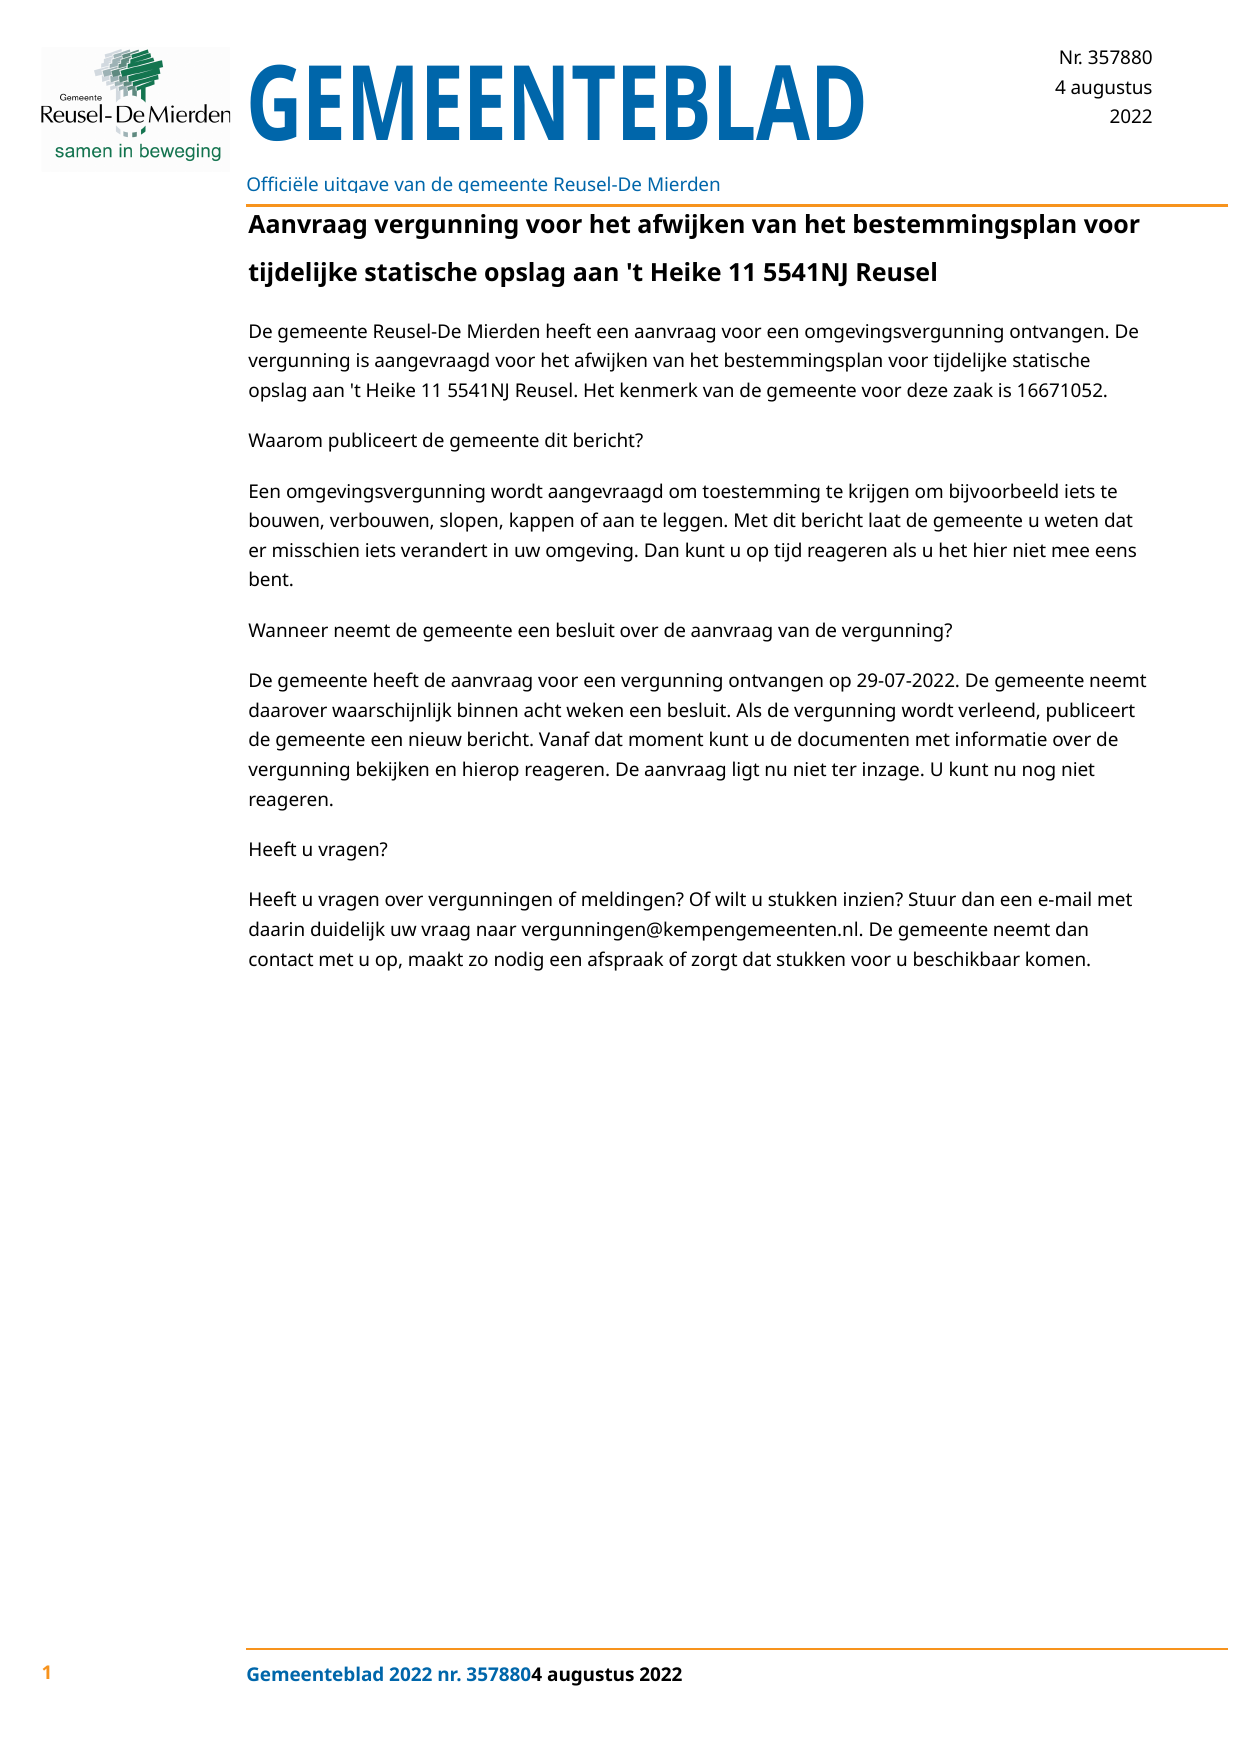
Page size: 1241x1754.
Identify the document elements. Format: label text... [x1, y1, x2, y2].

text Heeft u vragen? [248, 836, 1152, 862]
text De gemeente heeft de aanvraag voor een vergunning ontvangen op 29-07-2022. De gemeente neemt daarover waarschijnlijk binnen acht weken een besluit. Als de vergunning wordt verleend, publiceert de gemeente een nieuw bericht. Vanaf dat moment kunt u de documenten met informatie over de vergunning bekijken en hierop reageren. De aanvraag ligt nu niet ter inzage. U kunt nu nog niet reageren. [248, 667, 1152, 812]
text Aanvraag vergunning voor het afwijken van het bestemmingsplan voor tijdelijke statische opslag aan 't Heike 11 5541NJ Reusel [248, 207, 1152, 288]
text Wanneer neemt de gemeente een besluit over de aanvraag van de vergunning? [248, 617, 1152, 643]
text De gemeente Reusel-De Mierden heeft een aanvraag voor een omgevingsvergunning ontvangen. De vergunning is aangevraagd voor het afwijken van het bestemmingsplan voor tijdelijke statische opslag aan 't Heike 11 5541NJ Reusel. Het kenmerk van de gemeente voor deze zaak is 16671052. [248, 318, 1152, 403]
picture [41, 47, 231, 172]
text Heeft u vragen over vergunningen of meldingen? Of wilt u stukken inzien? Stuur dan een e-mail met daarin duidelijk uw vraag naar vergunningen@kempengemeenten.nl. De gemeente neemt dan contact met u op, maakt zo nodig een afspraak of zorgt dat stukken voor u beschikbaar komen. [248, 887, 1152, 972]
text Waarom publiceert de gemeente dit bericht? [248, 427, 1152, 453]
text Een omgevingsvergunning wordt aangevraagd om toestemming te krijgen om bijvoorbeeld iets te bouwen, verbouwen, slopen, kappen of aan te leggen. Met dit bericht laat de gemeente u weten dat er misschien iets verandert in uw omgeving. Dan kunt u op tijd reageren als u het hier niet mee eens bent. [248, 478, 1152, 592]
